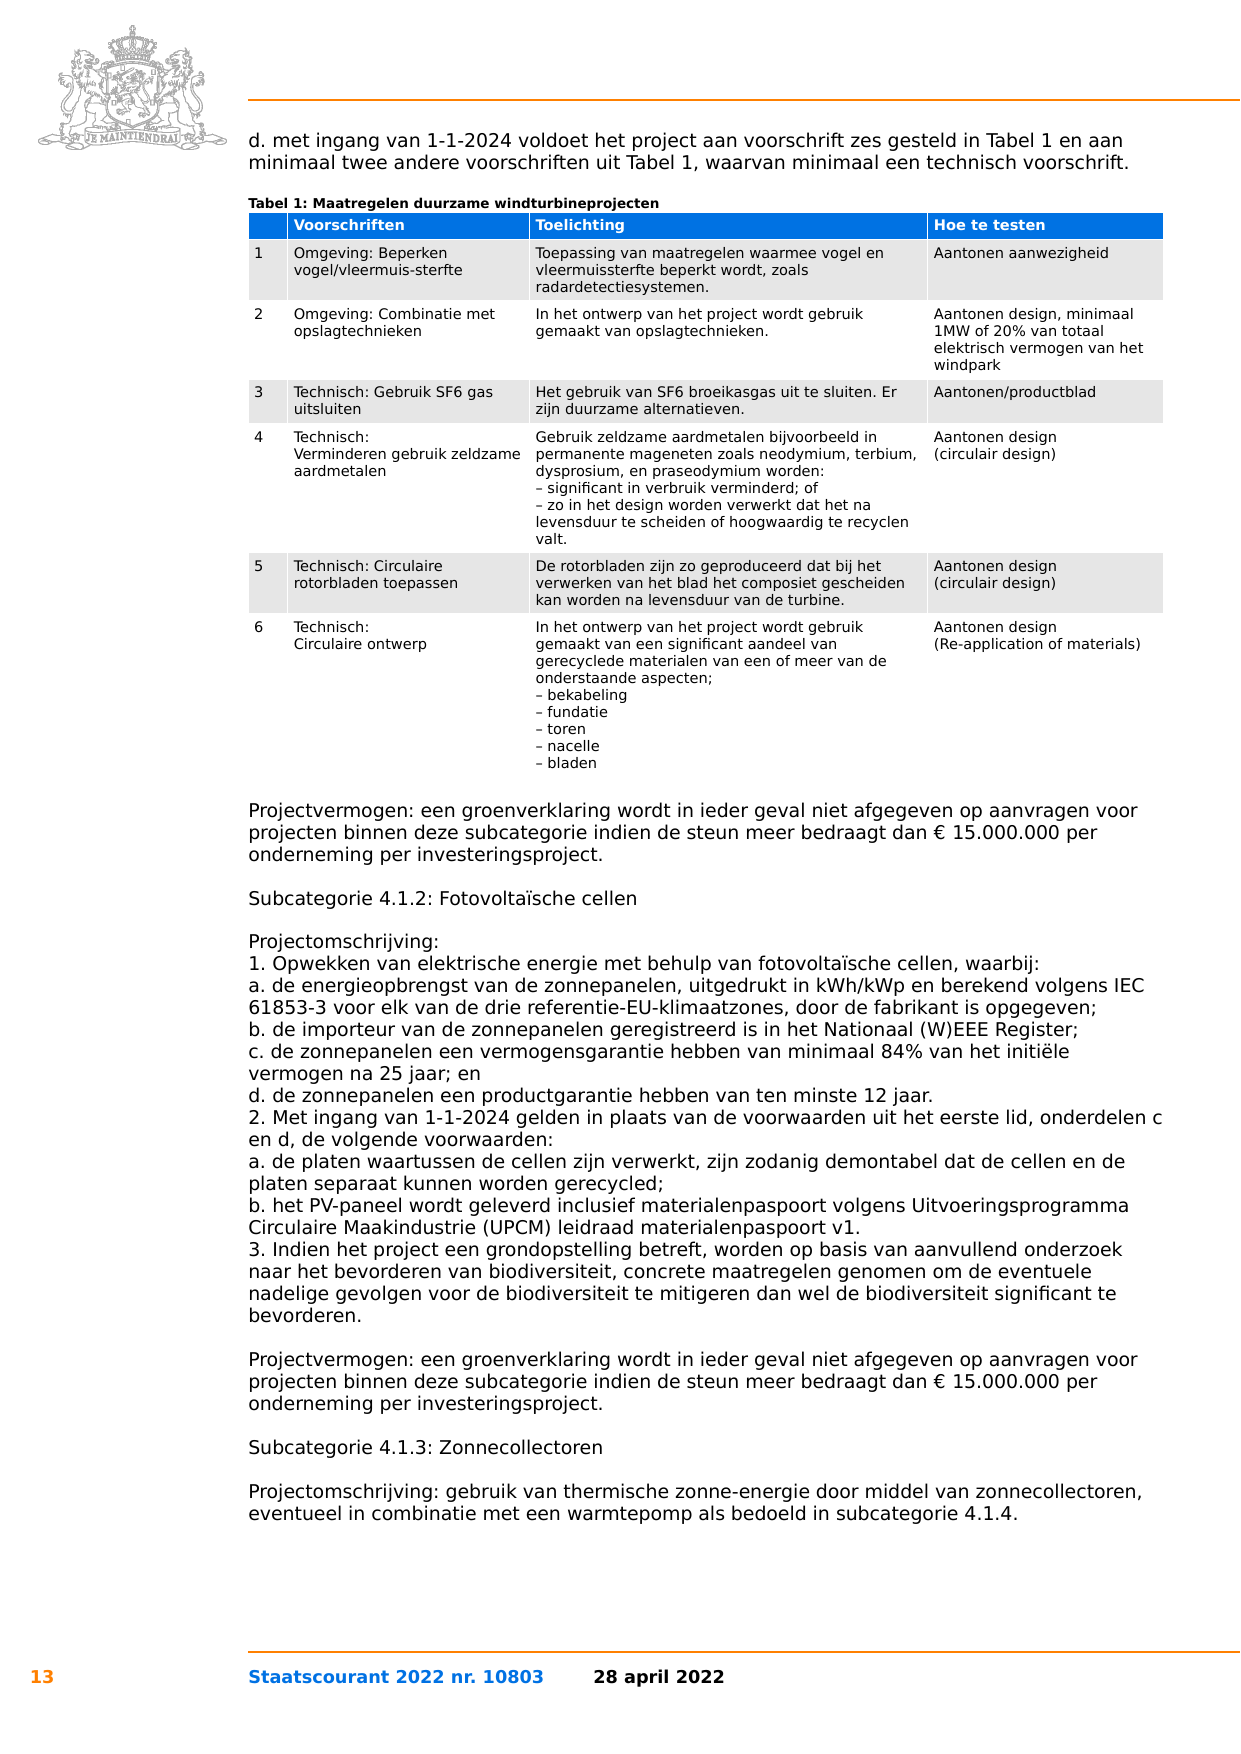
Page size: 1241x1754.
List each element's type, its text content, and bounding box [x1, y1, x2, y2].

table_cell [249, 213, 287, 239]
table_cell In het ontwerp van het project wordt gebruik gemaakt van een significant aandeel van gerecyclede materialen van een of meer van de onderstaande aspecten; – bekabeling – fundatie – toren – nacelle – bladen [530, 615, 927, 777]
text 3. Indien het project een grondopstelling betreft, worden op basis van aanvullend onderzoek naar het bevorderen van biodiversiteit, concrete maatregelen genomen om de eventuele nadelige gevolgen voor de biodiversiteit te mitigeren dan wel de biodiversiteit significant te bevorderen. [248, 1239, 1163, 1327]
table_cell Gebruik zeldzame aardmetalen bijvoorbeeld in permanente mageneten zoals neodymium, terbium, dysprosium, en praseodymium worden: – significant in verbruik verminderd; of – zo in het design worden verwerkt dat het na levensduur te scheiden of hoogwaardig te recyclen valt. [530, 424, 927, 552]
table_cell Technisch: Circulaire ontwerp [288, 615, 529, 777]
text Subcategorie 4.1.3: Zonnecollectoren [248, 1437, 1163, 1459]
text Projectomschrijving: gebruik van thermische zonne-energie door middel van zonnecollectoren, eventueel in combinatie met een warmtepomp als bedoeld in subcategorie 4.1.4. [248, 1481, 1163, 1524]
text b. het PV-paneel wordt geleverd inclusief materialenpaspoort volgens Uitvoeringsprogramma Circulaire Maakindustrie (UPCM) leidraad materialenpaspoort v1. [248, 1195, 1163, 1239]
table_cell 1 [249, 240, 287, 300]
table_cell Technisch: Gebruik SF6 gas uitsluiten [288, 380, 529, 423]
text a. de energieopbrengst van de zonnepanelen, uitgedrukt in kWh/kWp en berekend volgens IEC 61853-3 voor elk van de drie referentie-EU-klimaatzones, door de fabrikant is opgegeven; [248, 975, 1163, 1019]
table_cell 4 [249, 424, 287, 552]
table_cell Technisch: Verminderen gebruik zeldzame aardmetalen [288, 424, 529, 552]
text a. de platen waartussen de cellen zijn verwerkt, zijn zodanig demontabel dat de cellen en de platen separaat kunnen worden gerecycled; [248, 1151, 1163, 1195]
table_cell In het ontwerp van het project wordt gebruik gemaakt van opslagtechnieken. [530, 301, 927, 378]
table_cell Aantonen design (Re-application of materials) [928, 615, 1163, 777]
table_cell 5 [249, 553, 287, 613]
text Projectvermogen: een groenverklaring wordt in ieder geval niet afgegeven op aanvragen voor projecten binnen deze subcategorie indien de steun meer bedraagt dan € 15.000.000 per onderneming per investeringsproject. [248, 800, 1163, 866]
table_cell Voorschriften [288, 213, 529, 239]
text Projectvermogen: een groenverklaring wordt in ieder geval niet afgegeven op aanvragen voor projecten binnen deze subcategorie indien de steun meer bedraagt dan € 15.000.000 per onderneming per investeringsproject. [248, 1349, 1163, 1415]
table_cell Hoe te testen [928, 213, 1163, 239]
table_cell Aantonen aanwezigheid [928, 240, 1163, 300]
table_cell Aantonen design, minimaal 1MW of 20% van totaal elektrisch vermogen van het windpark [928, 301, 1163, 378]
table_cell Het gebruik van SF6 broeikasgas uit te sluiten. Er zijn duurzame alternatieven. [530, 380, 927, 423]
text b. de importeur van de zonnepanelen geregistreerd is in het Nationaal (W)EEE Register; [248, 1019, 1163, 1041]
text 2. Met ingang van 1-1-2024 gelden in plaats van de voorwaarden uit het eerste lid, onderdelen c en d, de volgende voorwaarden: [248, 1107, 1163, 1151]
table_cell Technisch: Circulaire rotorbladen toepassen [288, 553, 529, 613]
text c. de zonnepanelen een vermogensgarantie hebben van minimaal 84% van het initiële vermogen na 25 jaar; en [248, 1041, 1163, 1085]
table_cell 6 [249, 615, 287, 777]
text Subcategorie 4.1.2: Fotovoltaïsche cellen [248, 887, 1163, 909]
table_cell 3 [249, 380, 287, 423]
table_cell De rotorbladen zijn zo geproduceerd dat bij het verwerken van het blad het composiet gescheiden kan worden na levensduur van de turbine. [530, 553, 927, 613]
text 1. Opwekken van elektrische energie met behulp van fotovoltaïsche cellen, waarbij: [248, 953, 1163, 975]
picture [38, 25, 227, 150]
table_header Tabel 1: Maatregelen duurzame windturbineprojecten [248, 196, 1163, 211]
table_cell Omgeving: Combinatie met opslagtechnieken [288, 301, 529, 378]
text Projectomschrijving: [248, 931, 1163, 953]
text d. met ingang van 1-1-2024 voldoet het project aan voorschrift zes gesteld in Tabel 1 en aan minimaal twee andere voorschriften uit Tabel 1, waarvan minimaal een technisch voorschrift. [248, 130, 1163, 174]
text d. de zonnepanelen een productgarantie hebben van ten minste 12 jaar. [248, 1085, 1163, 1107]
table_cell Aantonen design (circulair design) [928, 553, 1163, 613]
table_cell Aantonen/productblad [928, 380, 1163, 423]
table_cell Toepassing van maatregelen waarmee vogel en vleermuissterfte beperkt wordt, zoals radardetectiesystemen. [530, 240, 927, 300]
table_cell Aantonen design (circulair design) [928, 424, 1163, 552]
table_cell Toelichting [530, 213, 927, 239]
table_cell 2 [249, 301, 287, 378]
table_cell Omgeving: Beperken vogel/vleermuis-sterfte [288, 240, 529, 300]
